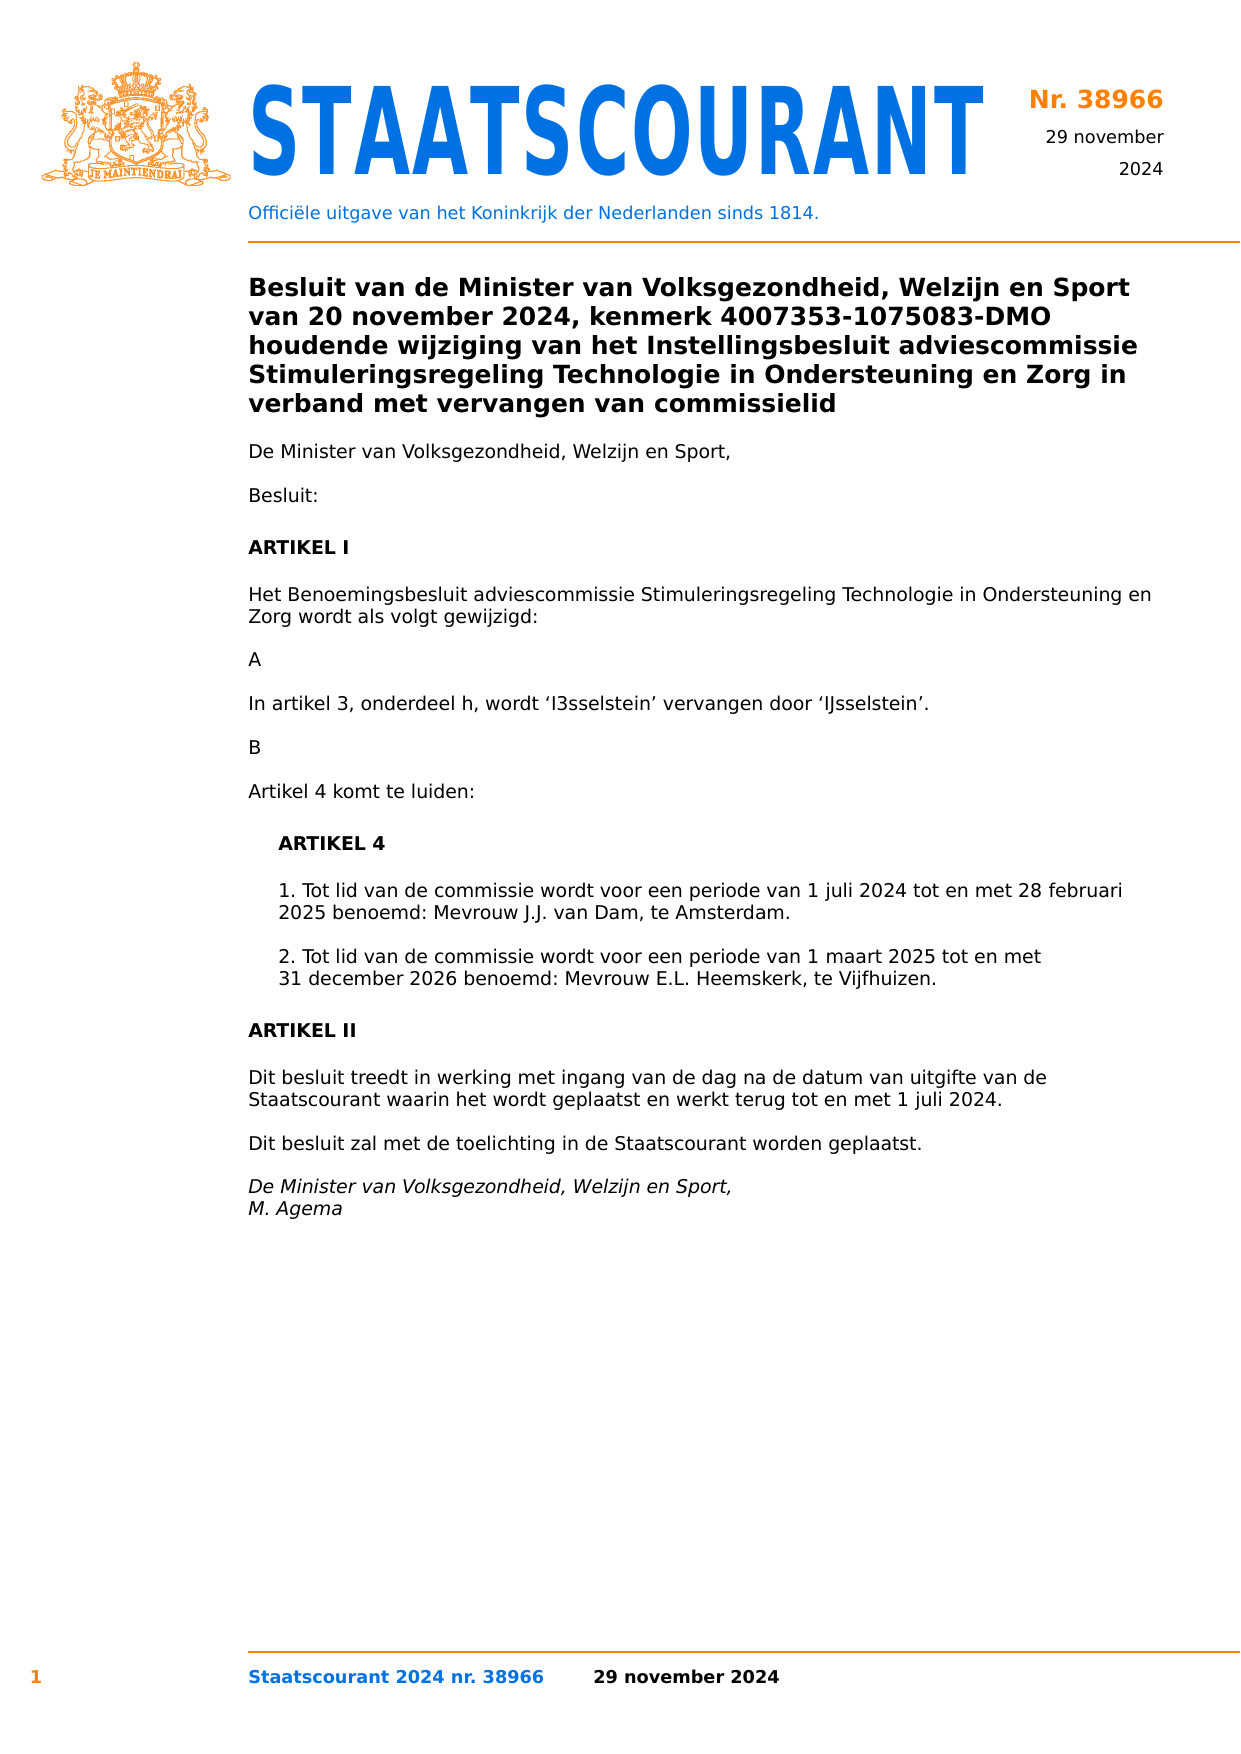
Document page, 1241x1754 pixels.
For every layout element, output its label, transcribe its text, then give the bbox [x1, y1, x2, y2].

table_header STAATSCOURANT [248, 62, 998, 203]
table_cell Officiële uitgave van het Koninkrijk der Nederlanden sinds 1814. [248, 203, 1240, 241]
text Dit besluit treedt in werking met ingang van de dag na de datum van uitgifte van de Staatscourant waarin het wordt geplaatst en werkt terug tot en met 1 juli 2024. [248, 1067, 1163, 1111]
text De Minister van Volksgezondheid, Welzijn en Sport, [248, 441, 1163, 463]
text B [248, 737, 1163, 759]
table_cell 29 november [998, 121, 1240, 153]
text Dit besluit zal met de toelichting in de Staatscourant worden geplaatst. [248, 1132, 1163, 1154]
text Artikel 4 komt te luiden: [248, 781, 1163, 803]
table_header Nr. 38966 [998, 62, 1240, 121]
text De Minister van Volksgezondheid, Welzijn en Sport, M. Agema [248, 1176, 1163, 1220]
text 1. Tot lid van de commissie wordt voor een periode van 1 juli 2024 tot en met 28 februari 2025 benoemd: Mevrouw J.J. van Dam, te Amsterdam. [278, 880, 1163, 924]
subtitle ARTIKEL II [248, 1020, 1163, 1042]
text A [248, 649, 1163, 671]
table_header [25, 62, 248, 241]
text Het Benoemingsbesluit adviescommissie Stimuleringsregeling Technologie in Ondersteuning en Zorg wordt als volgt gewijzigd: [248, 583, 1163, 627]
text 2. Tot lid van de commissie wordt voor een periode van 1 maart 2025 tot en met 31 december 2026 benoemd: Mevrouw E.L. Heemskerk, te Vijfhuizen. [278, 946, 1163, 990]
table_cell 2024 [998, 153, 1240, 203]
text Besluit: [248, 484, 1163, 507]
subtitle ARTIKEL 4 [278, 833, 1163, 855]
subtitle ARTIKEL I [248, 537, 1163, 558]
text In artikel 3, onderdeel h, wordt ‘I3sselstein’ vervangen door ‘IJsselstein’. [248, 693, 1163, 715]
subtitle Besluit van de Minister van Volksgezondheid, Welzijn en Sport van 20 november 2024, kenmerk 4007353-1075083-DMO houdende wijziging van het Instellingsbesluit adviescommissie Stimuleringsregeling Technologie in Ondersteuning en Zorg in verband met vervangen van commissielid [248, 273, 1163, 419]
picture [41, 62, 231, 186]
